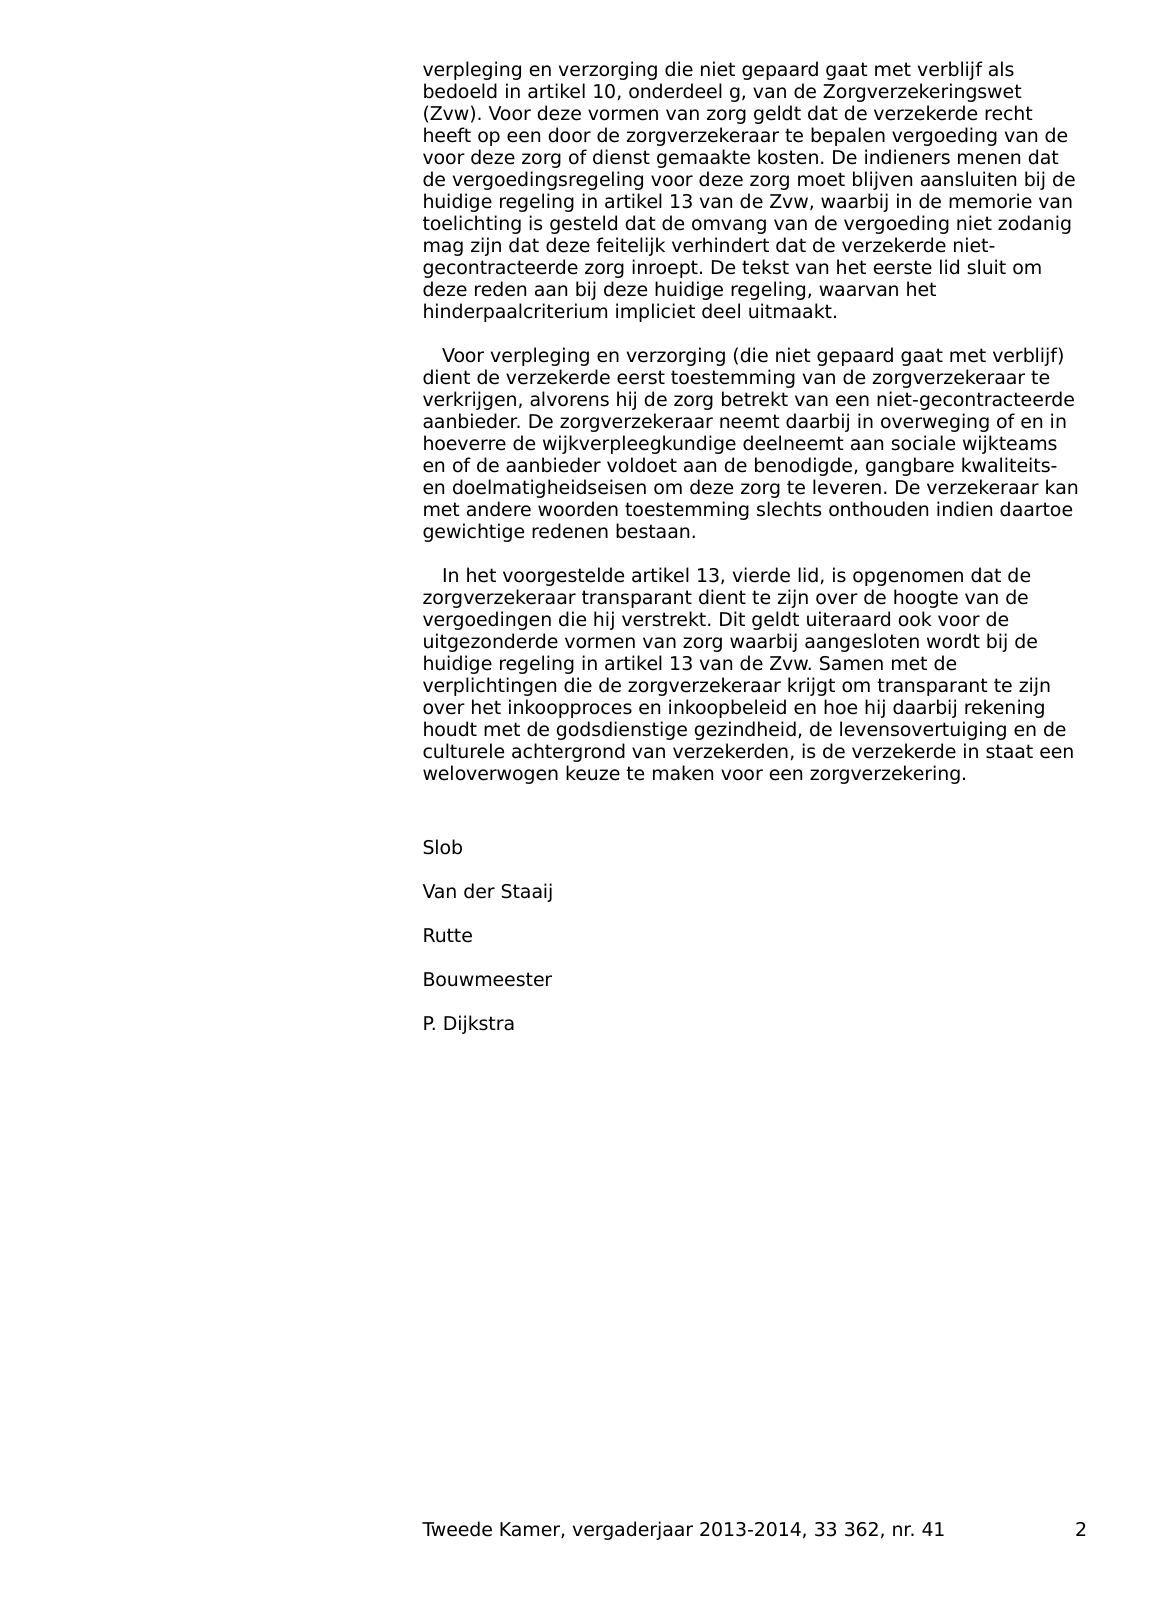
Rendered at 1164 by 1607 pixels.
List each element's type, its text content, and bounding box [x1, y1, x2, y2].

text verpleging en verzorging die niet gepaard gaat met verblijf als bedoeld in artikel 10, onderdeel g, van de Zorgverzekeringswet (Zvw). Voor deze vormen van zorg geldt dat de verzekerde recht heeft op een door de zorgverzekeraar te bepalen vergoeding van de voor deze zorg of dienst gemaakte kosten. De indieners menen dat de vergoedingsregeling voor deze zorg moet blijven aansluiten bij de huidige regeling in artikel 13 van de Zvw, waarbij in de memorie van toelichting is gesteld dat de omvang van de vergoeding niet zodanig mag zijn dat deze feitelijk verhindert dat de verzekerde niet-gecontracteerde zorg inroept. De tekst van het eerste lid sluit om deze reden aan bij deze huidige regeling, waarvan het hinderpaalcriterium impliciet deel uitmaakt. [422, 59, 1087, 323]
text In het voorgestelde artikel 13, vierde lid, is opgenomen dat de zorgverzekeraar transparant dient te zijn over de hoogte van de vergoedingen die hij verstrekt. Dit geldt uiteraard ook voor de uitgezonderde vormen van zorg waarbij aangesloten wordt bij de huidige regeling in artikel 13 van de Zvw. Samen met de verplichtingen die de zorgverzekeraar krijgt om transparant te zijn over het inkoopproces en inkoopbeleid en hoe hij daarbij rekening houdt met de godsdienstige gezindheid, de levensovertuiging en de culturele achtergrond van verzekerden, is de verzekerde in staat een weloverwogen keuze te maken voor een zorgverzekering. [422, 565, 1087, 785]
text Slob Van der Staaij Rutte Bouwmeester P. Dijkstra [422, 815, 1087, 1034]
text Voor verpleging en verzorging (die niet gepaard gaat met verblijf) dient de verzekerde eerst toestemming van de zorgverzekeraar te verkrijgen, alvorens hij de zorg betrekt van een niet-gecontracteerde aanbieder. De zorgverzekeraar neemt daarbij in overweging of en in hoeverre de wijkverpleegkundige deelneemt aan sociale wijkteams en of de aanbieder voldoet aan de benodigde, gangbare kwaliteits- en doelmatigheidseisen om deze zorg te leveren. De verzekeraar kan met andere woorden toestemming slechts onthouden indien daartoe gewichtige redenen bestaan. [422, 345, 1087, 543]
